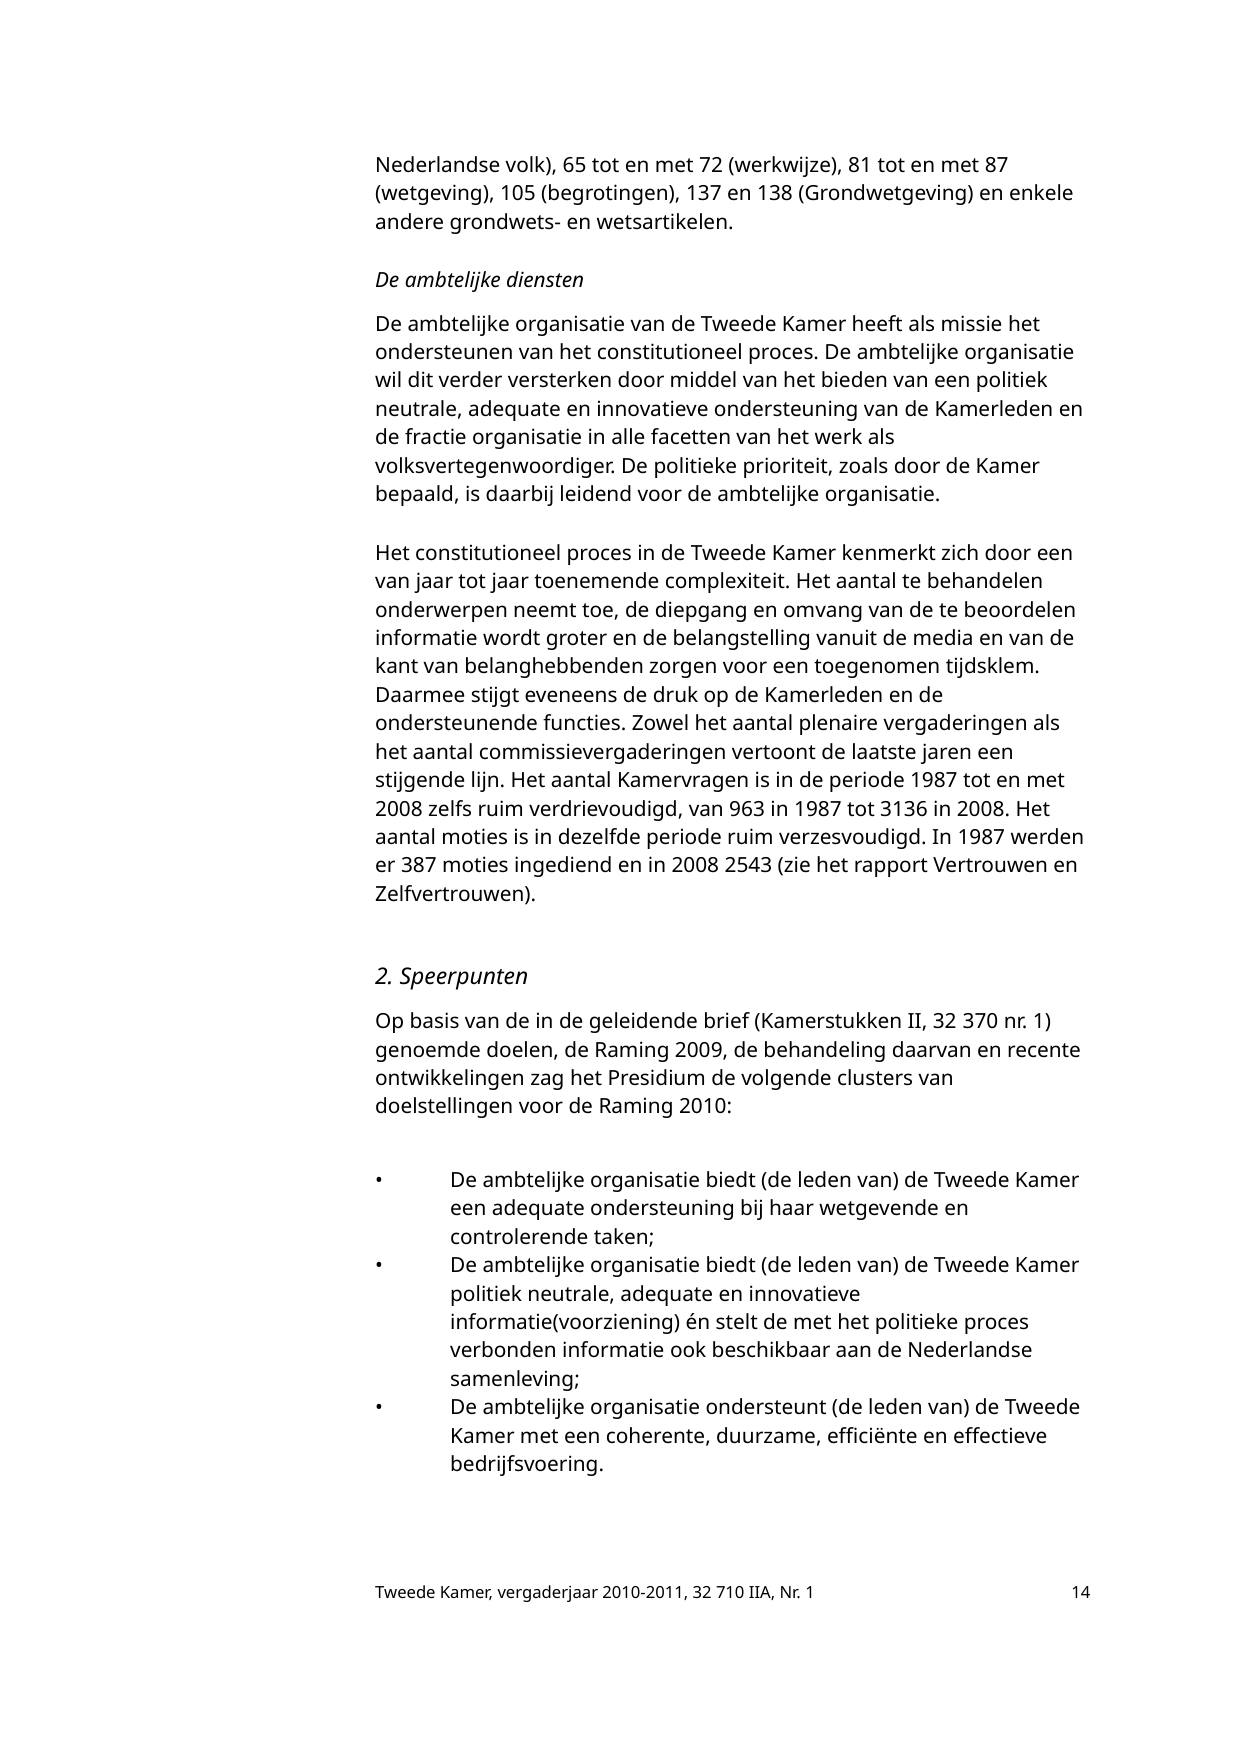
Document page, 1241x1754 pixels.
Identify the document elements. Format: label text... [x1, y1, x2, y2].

text De ambtelijke diensten [375, 265, 1090, 294]
subtitle 2. Speerpunten [375, 960, 1090, 991]
list De ambtelijke organisatie biedt (de leden van) de Tweede Kamer politiek neutrale, adequate en innovatieve informatie(voorziening) én stelt de met het politieke proces verbonden informatie ook beschikbaar aan de Nederlandse samenleving; [375, 1250, 1090, 1392]
text Op basis van de in de geleidende brief (Kamerstukken II, 32 370 nr. 1) genoemde doelen, de Raming 2009, de behandeling daarvan en recente ontwikkelingen zag het Presidium de volgende clusters van doelstellingen voor de Raming 2010: [375, 1006, 1090, 1120]
text Nederlandse volk), 65 tot en met 72 (werkwijze), 81 tot en met 87 (wetgeving), 105 (begrotingen), 137 en 138 (Grondwetgeving) en enkele andere grondwets- en wetsartikelen. [375, 150, 1090, 235]
text De ambtelijke organisatie van de Tweede Kamer heeft als missie het ondersteunen van het constitutioneel proces. De ambtelijke organisatie wil dit verder versterken door middel van het bieden van een politiek neutrale, adequate en innovatieve ondersteuning van de Kamerleden en de fractie organisatie in alle facetten van het werk als volksvertegenwoordiger. De politieke prioriteit, zoals door de Kamer bepaald, is daarbij leidend voor de ambtelijke organisatie. [375, 309, 1090, 508]
text Het constitutioneel proces in de Tweede Kamer kenmerkt zich door een van jaar tot jaar toenemende complexiteit. Het aantal te behandelen onderwerpen neemt toe, de diepgang en omvang van de te beoordelen informatie wordt groter en de belangstelling vanuit de media en van de kant van belanghebbenden zorgen voor een toegenomen tijdsklem. Daarmee stijgt eveneens de druk op de Kamerleden en de ondersteunende functies. Zowel het aantal plenaire vergaderingen als het aantal commissievergaderingen vertoont de laatste jaren een stijgende lijn. Het aantal Kamervragen is in de periode 1987 tot en met 2008 zelfs ruim verdrievoudigd, van 963 in 1987 tot 3136 in 2008. Het aantal moties is in dezelfde periode ruim verzesvoudigd. In 1987 werden er 387 moties ingediend en in 2008 2543 (zie het rapport Vertrouwen en Zelfvertrouwen). [375, 538, 1090, 907]
list De ambtelijke organisatie biedt (de leden van) de Tweede Kamer een adequate ondersteuning bij haar wetgevende en controlerende taken; [375, 1165, 1090, 1250]
list De ambtelijke organisatie ondersteunt (de leden van) de Tweede Kamer met een coherente, duurzame, efficiënte en effectieve bedrijfsvoering. [375, 1392, 1090, 1478]
